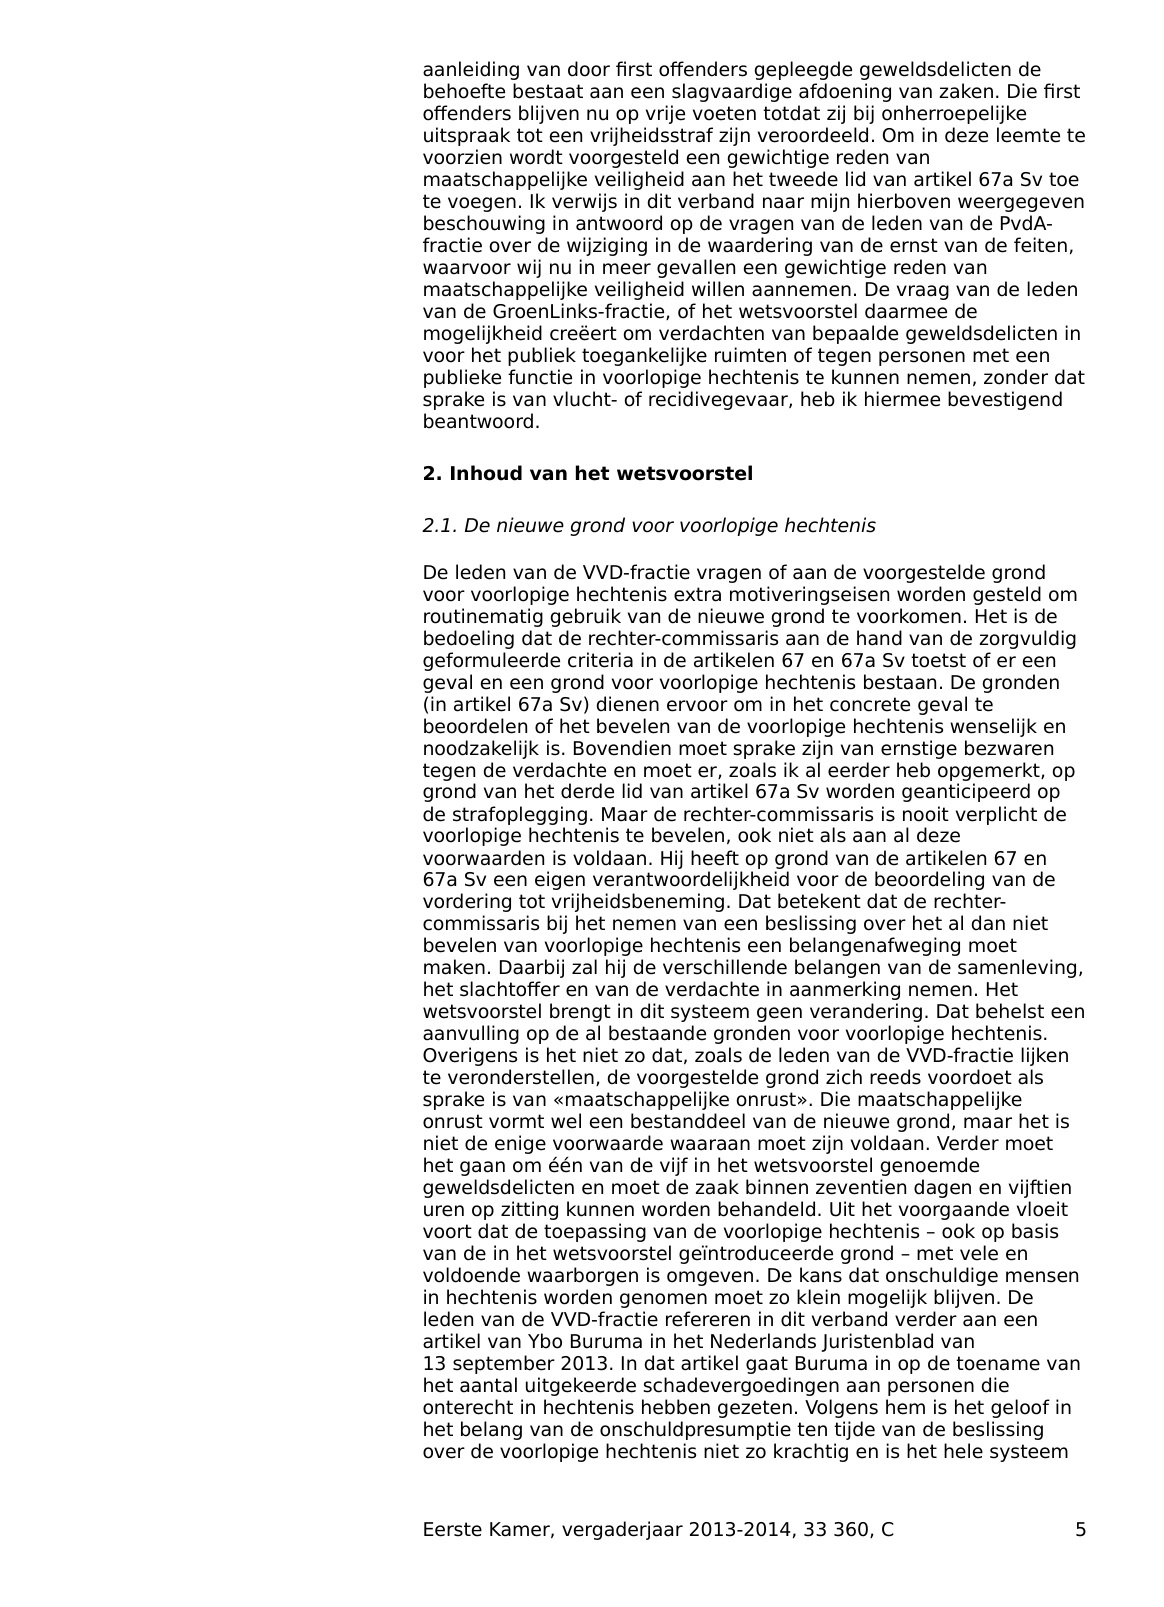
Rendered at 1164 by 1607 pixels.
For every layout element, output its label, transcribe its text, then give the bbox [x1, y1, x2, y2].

subtitle 2. Inhoud van het wetsvoorstel [422, 463, 1087, 485]
subtitle 2.1. De nieuwe grond voor voorlopige hechtenis [422, 515, 1087, 537]
text De leden van de VVD-fractie vragen of aan de voorgestelde grond voor voorlopige hechtenis extra motiveringseisen worden gesteld om routinematig gebruik van de nieuwe grond te voorkomen. Het is de bedoeling dat de rechter-commissaris aan de hand van de zorgvuldig geformuleerde criteria in de artikelen 67 en 67a Sv toetst of er een geval en een grond voor voorlopige hechtenis bestaan. De gronden (in artikel 67a Sv) dienen ervoor om in het concrete geval te beoordelen of het bevelen van de voorlopige hechtenis wenselijk en noodzakelijk is. Bovendien moet sprake zijn van ernstige bezwaren tegen de verdachte en moet er, zoals ik al eerder heb opgemerkt, op grond van het derde lid van artikel 67a Sv worden geanticipeerd op de strafoplegging. Maar de rechter-commissaris is nooit verplicht de voorlopige hechtenis te bevelen, ook niet als aan al deze voorwaarden is voldaan. Hij heeft op grond van de artikelen 67 en 67a Sv een eigen verantwoordelijkheid voor de beoordeling van de vordering tot vrijheidsbeneming. Dat betekent dat de rechter-commissaris bij het nemen van een beslissing over het al dan niet bevelen van voorlopige hechtenis een belangenafweging moet maken. Daarbij zal hij de verschillende belangen van de samenleving, het slachtoffer en van de verdachte in aanmerking nemen. Het wetsvoorstel brengt in dit systeem geen verandering. Dat behelst een aanvulling op de al bestaande gronden voor voorlopige hechtenis. Overigens is het niet zo dat, zoals de leden van de VVD-fractie lijken te veronderstellen, de voorgestelde grond zich reeds voordoet als sprake is van «maatschappelijke onrust». Die maatschappelijke onrust vormt wel een bestanddeel van de nieuwe grond, maar het is niet de enige voorwaarde waaraan moet zijn voldaan. Verder moet het gaan om één van de vijf in het wetsvoorstel genoemde geweldsdelicten en moet de zaak binnen zeventien dagen en vijftien uren op zitting kunnen worden behandeld. Uit het voorgaande vloeit voort dat de toepassing van de voorlopige hechtenis – ook op basis van de in het wetsvoorstel geïntroduceerde grond – met vele en voldoende waarborgen is omgeven. De kans dat onschuldige mensen in hechtenis worden genomen moet zo klein mogelijk blijven. De leden van de VVD-fractie refereren in dit verband verder aan een artikel van Ybo Buruma in het Nederlands Juristenblad van 13 september 2013. In dat artikel gaat Buruma in op de toename van het aantal uitgekeerde schadevergoedingen aan personen die onterecht in hechtenis hebben gezeten. Volgens hem is het geloof in het belang van de onschuldpresumptie ten tijde van de beslissing over de voorlopige hechtenis niet zo krachtig en is het hele systeem [422, 562, 1087, 1463]
text aanleiding van door first offenders gepleegde geweldsdelicten de behoefte bestaat aan een slagvaardige afdoening van zaken. Die first offenders blijven nu op vrije voeten totdat zij bij onherroepelijke uitspraak tot een vrijheidsstraf zijn veroordeeld. Om in deze leemte te voorzien wordt voorgesteld een gewichtige reden van maatschappelijke veiligheid aan het tweede lid van artikel 67a Sv toe te voegen. Ik verwijs in dit verband naar mijn hierboven weergegeven beschouwing in antwoord op de vragen van de leden van de PvdA-fractie over de wijziging in de waardering van de ernst van de feiten, waarvoor wij nu in meer gevallen een gewichtige reden van maatschappelijke veiligheid willen aannemen. De vraag van de leden van de GroenLinks-fractie, of het wetsvoorstel daarmee de mogelijkheid creëert om verdachten van bepaalde geweldsdelicten in voor het publiek toegankelijke ruimten of tegen personen met een publieke functie in voorlopige hechtenis te kunnen nemen, zonder dat sprake is van vlucht- of recidivegevaar, heb ik hiermee bevestigend beantwoord. [422, 59, 1087, 433]
